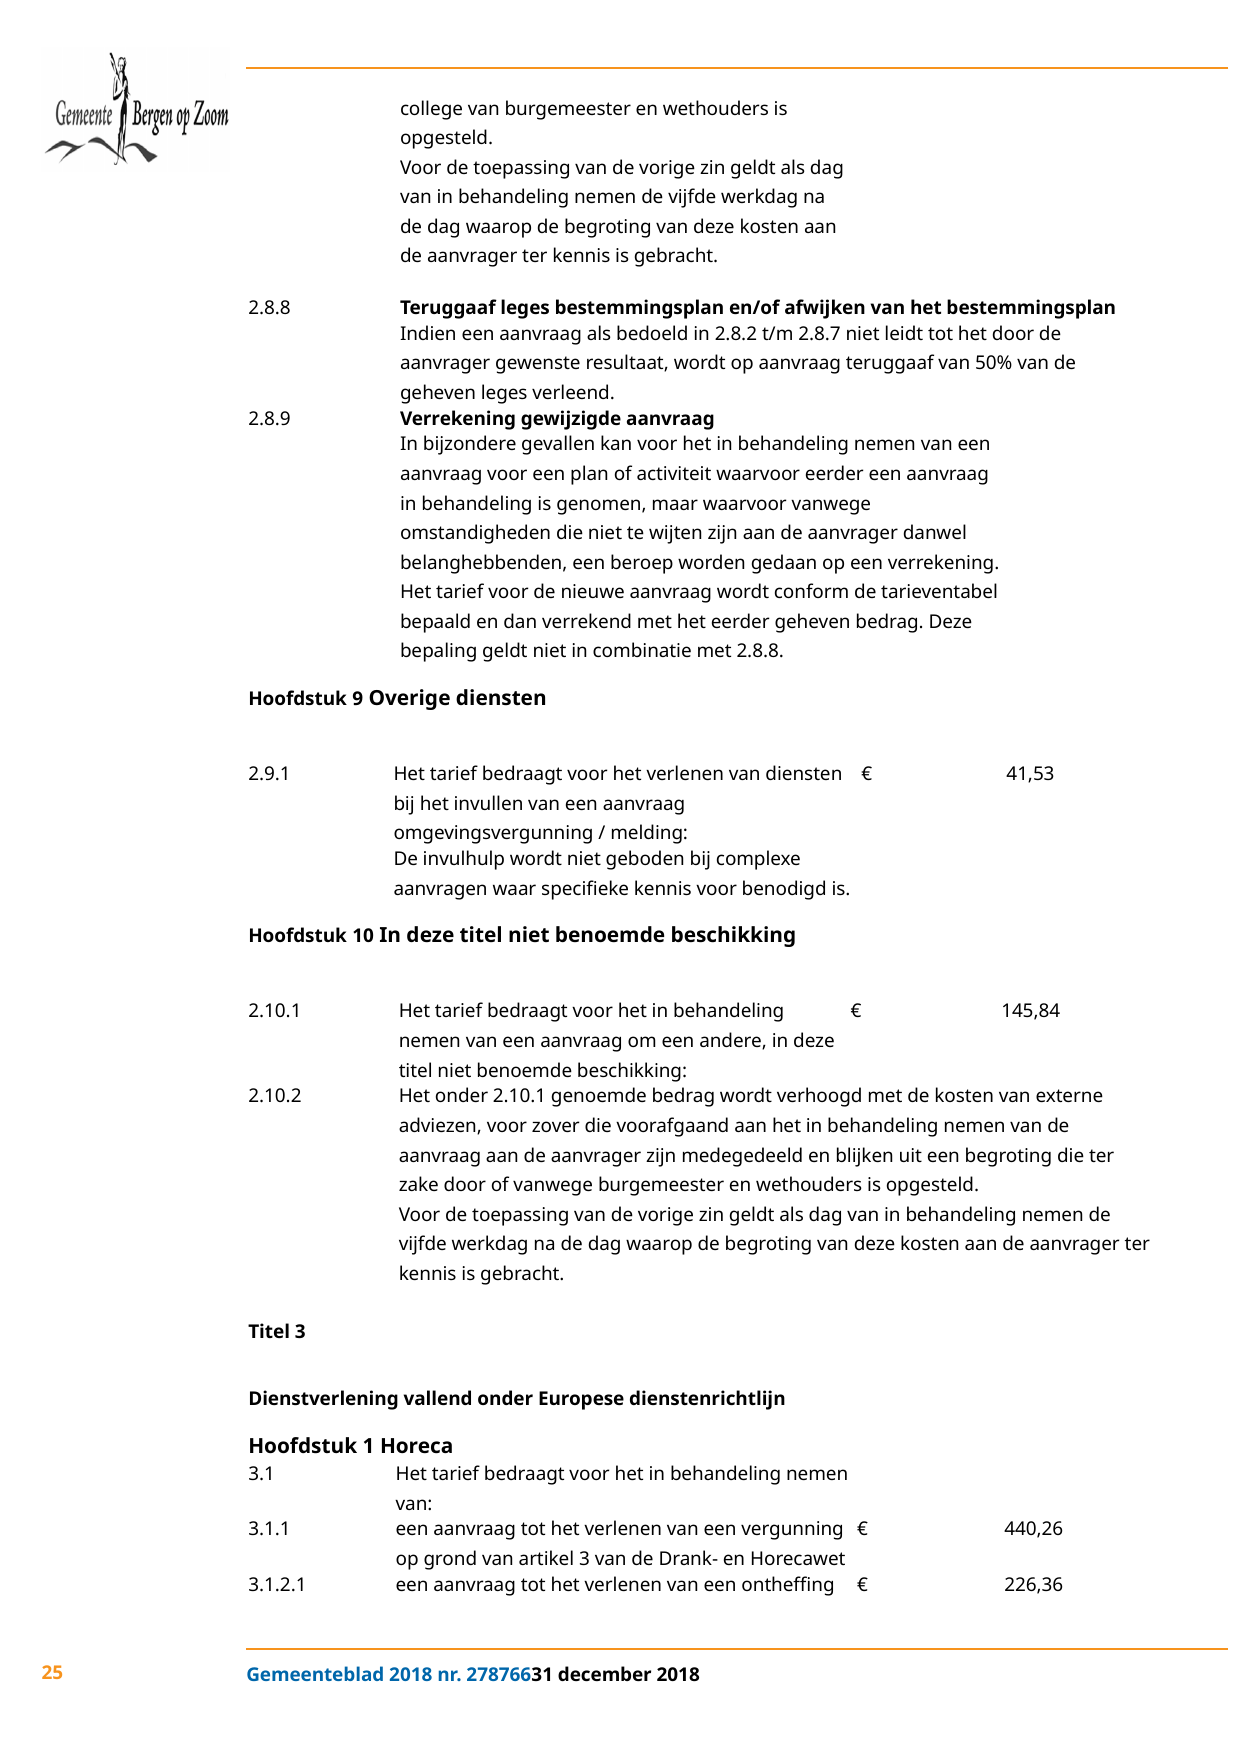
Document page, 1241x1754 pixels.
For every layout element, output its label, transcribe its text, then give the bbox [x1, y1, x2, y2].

table_cell Indien een aanvraag als bedoeld in 2.8.2 t/m 2.8.7 niet leidt tot het door de aanvrager gewenste resultaat, wordt op aanvraag teruggaaf van 50% van de geheven leges verleend. [400, 320, 1152, 405]
table_cell Het onder 2.10.1 genoemde bedrag wordt verhoogd met de kosten van externe adviezen, voor zover die voorafgaand aan het in behandeling nemen van de aanvraag aan de aanvrager zijn medegedeeld en blijken uit een begroting die ter zake door of vanwege burgemeester en wethouders is opgesteld. Voor de toepassing van de vorige zin geldt als dag van in behandeling nemen de vijfde werkdag na de dag waarop de begroting van deze kosten aan de aanvrager ter kennis is gebracht. [399, 1083, 1152, 1286]
table_cell € [857, 1571, 1004, 1597]
table_cell In bijzondere gevallen kan voor het in behandeling nemen van een aanvraag voor een plan of activiteit waarvoor eerder een aanvraag in behandeling is genomen, maar waarvoor vanwege omstandigheden die niet te wijten zijn aan de aanvrager danwel belanghebbenden, een beroep worden gedaan op een verrekening. Het tarief voor de nieuwe aanvraag wordt conform de tarieventabel bepaald en dan verrekend met het eerder geheven bedrag. Deze bepaling geldt niet in combinatie met 2.8.8. [400, 431, 1000, 663]
table_cell 3.1.1 [248, 1516, 395, 1571]
table_cell 440,26 [1004, 1516, 1152, 1571]
table_header 3.1 [248, 1460, 395, 1516]
table_cell 2.8.8 [248, 294, 400, 320]
table_cell [248, 431, 400, 663]
text Hoofdstuk 1 Horeca [248, 1432, 1152, 1460]
table_cell een aanvraag tot het verlenen van een ontheffing [395, 1571, 857, 1597]
table_cell [1000, 405, 1152, 431]
table_cell 2.8.9 [248, 405, 400, 431]
table_cell [848, 95, 1152, 268]
table_cell De invulhulp wordt niet geboden bij complexe aanvragen waar specifieke kennis voor benodigd is. [393, 845, 861, 901]
table_cell 2.10.2 [248, 1083, 398, 1286]
table_cell 226,36 [1004, 1571, 1152, 1597]
table_header Het tarief bedraagt voor het verlenen van diensten bij het invullen van een aanvraag omgevingsvergunning / melding: [393, 760, 861, 845]
table_header 2.10.1 [248, 998, 398, 1083]
table_cell € [857, 1516, 1004, 1571]
table_header € [861, 760, 1006, 845]
table_cell college van burgemeester en wethouders is opgesteld. Voor de toepassing van de vorige zin geldt als dag van in behandeling nemen de vijfde werkdag na de dag waarop de begroting van deze kosten aan de aanvrager ter kennis is gebracht. [400, 95, 848, 268]
text Hoofdstuk 9 Overige diensten [248, 683, 1152, 711]
table_header 2.9.1 [248, 760, 393, 845]
table_cell Verrekening gewijzigde aanvraag [400, 405, 1000, 431]
table_header [1004, 1460, 1152, 1516]
table_cell [400, 269, 1152, 294]
text Titel 3 [248, 1319, 1152, 1344]
table_cell Teruggaaf leges bestemmingsplan en/of afwijken van het bestemmingsplan [400, 294, 1152, 320]
table_cell [248, 95, 400, 268]
table_header Het tarief bedraagt voor het in behandeling nemen van een aanvraag om een andere, in deze titel niet benoemde beschikking: [399, 998, 850, 1083]
table_cell [248, 845, 393, 901]
table_cell 3.1.2.1 [248, 1571, 395, 1597]
table_cell [1000, 431, 1152, 663]
table_cell [248, 320, 400, 405]
table_header € [850, 998, 1001, 1083]
table_header 41,53 [1006, 760, 1152, 845]
table_cell [861, 845, 1006, 901]
table_cell [248, 269, 400, 294]
picture [41, 47, 231, 172]
table_header 145,84 [1001, 998, 1152, 1083]
table_cell [1006, 845, 1152, 901]
text Dienstverlening vallend onder Europese dienstenrichtlijn [248, 1385, 1152, 1411]
table_cell een aanvraag tot het verlenen van een vergunning op grond van artikel 3 van de Drank- en Horecawet [395, 1516, 857, 1571]
text Hoofdstuk 10 In deze titel niet benoemde beschikking [248, 920, 1152, 948]
table_header Het tarief bedraagt voor het in behandeling nemen van: [395, 1460, 857, 1516]
table_header [857, 1460, 1004, 1516]
